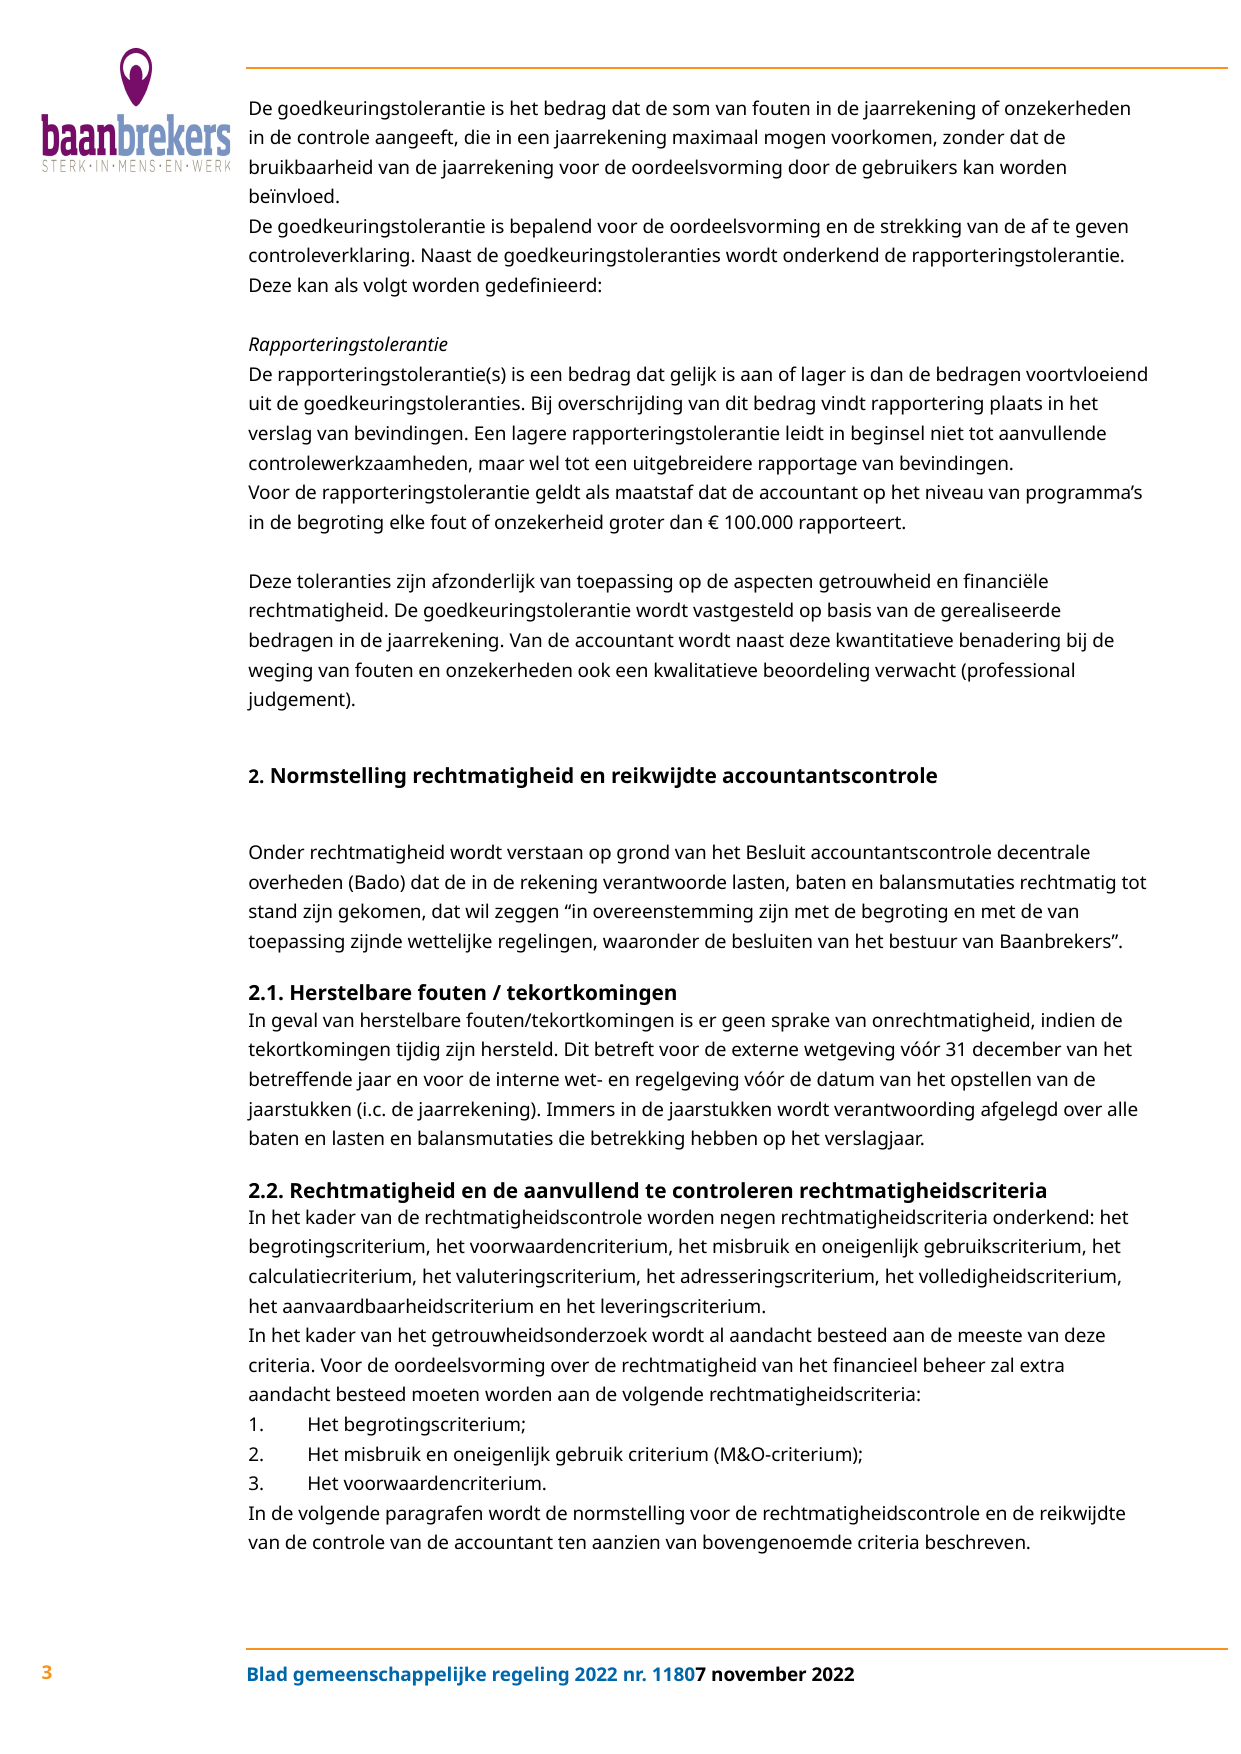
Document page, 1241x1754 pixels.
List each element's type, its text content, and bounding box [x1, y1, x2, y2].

list Het misbruik en oneigenlijk gebruik criterium (M&O-criterium); [248, 1441, 1152, 1467]
text 2.2. Rechtmatigheid en de aanvullend te controleren rechtmatigheidscriteria [248, 1176, 1152, 1204]
text De goedkeuringstolerantie is het bedrag dat de som van fouten in de jaarrekening of onzekerheden in de controle aangeeft, die in een jaarrekening maximaal mogen voorkomen, zonder dat de bruikbaarheid van de jaarrekening voor de oordeelsvorming door de gebruikers kan worden beïnvloed. [248, 95, 1152, 209]
text In geval van herstelbare fouten/tekortkomingen is er geen sprake van onrechtmatigheid, indien de tekortkomingen tijdig zijn hersteld. Dit betreft voor de externe wetgeving vóór 31 december van het betreffende jaar en voor de interne wet- en regelgeving vóór de datum van het opstellen van de jaarstukken (i.c. de jaarrekening). Immers in de jaarstukken wordt verantwoording afgelegd over alle baten en lasten en balansmutaties die betrekking hebben op het verslagjaar. [248, 1007, 1152, 1151]
text Deze toleranties zijn afzonderlijk van toepassing op de aspecten getrouwheid en financiële rechtmatigheid. De goedkeuringstolerantie wordt vastgesteld op basis van de gerealiseerde bedragen in de jaarrekening. Van de accountant wordt naast deze kwantitatieve benadering bij de weging van fouten en onzekerheden ook een kwalitatieve beoordeling verwacht (professional judgement). [248, 568, 1152, 712]
text De goedkeuringstolerantie is bepalend voor de oordeelsvorming en de strekking van de af te geven controleverklaring. Naast de goedkeuringstoleranties wordt onderkend de rapporteringstolerantie. Deze kan als volgt worden gedefinieerd: [248, 213, 1152, 298]
picture [41, 47, 231, 172]
text 2. Normstelling rechtmatigheid en reikwijdte accountantscontrole [248, 762, 1152, 790]
text Onder rechtmatigheid wordt verstaan op grond van het Besluit accountantscontrole decentrale overheden (Bado) dat de in de rekening verantwoorde lasten, baten en balansmutaties rechtmatig tot stand zijn gekomen, dat wil zeggen “in overeenstemming zijn met de begroting en met de van toepassing zijnde wettelijke regelingen, waaronder de besluiten van het bestuur van Baanbrekers”. [248, 839, 1152, 954]
text Rapporteringstolerantie [248, 331, 1152, 357]
text In het kader van de rechtmatigheidscontrole worden negen rechtmatigheidscriteria onderkend: het begrotingscriterium, het voorwaardencriterium, het misbruik en oneigenlijk gebruikscriterium, het calculatiecriterium, het valuteringscriterium, het adresseringscriterium, het volledigheidscriterium, het aanvaardbaarheidscriterium en het leveringscriterium. [248, 1204, 1152, 1319]
list Het begrotingscriterium; [248, 1411, 1152, 1437]
text In het kader van het getrouwheidsonderzoek wordt al aandacht besteed aan de meeste van deze criteria. Voor de oordeelsvorming over de rechtmatigheid van het financieel beheer zal extra aandacht besteed moeten worden aan de volgende rechtmatigheidscriteria: [248, 1322, 1152, 1407]
text Voor de rapporteringstolerantie geldt als maatstaf dat de accountant op het niveau van programma’s in de begroting elke fout of onzekerheid groter dan € 100.000 rapporteert. [248, 479, 1152, 535]
text De rapporteringstolerantie(s) is een bedrag dat gelijk is aan of lager is dan de bedragen voortvloeiend uit de goedkeuringstoleranties. Bij overschrijding van dit bedrag vindt rapportering plaats in het verslag van bevindingen. Een lagere rapporteringstolerantie leidt in beginsel niet tot aanvullende controlewerkzaamheden, maar wel tot een uitgebreidere rapportage van bevindingen. [248, 361, 1152, 476]
list Het voorwaardencriterium. [248, 1470, 1152, 1496]
text 2.1. Herstelbare fouten / tekortkomingen [248, 978, 1152, 1007]
text In de volgende paragrafen wordt de normstelling voor de rechtmatigheidscontrole en de reikwijdte van de controle van de accountant ten aanzien van bovengenoemde criteria beschreven. [248, 1500, 1152, 1555]
